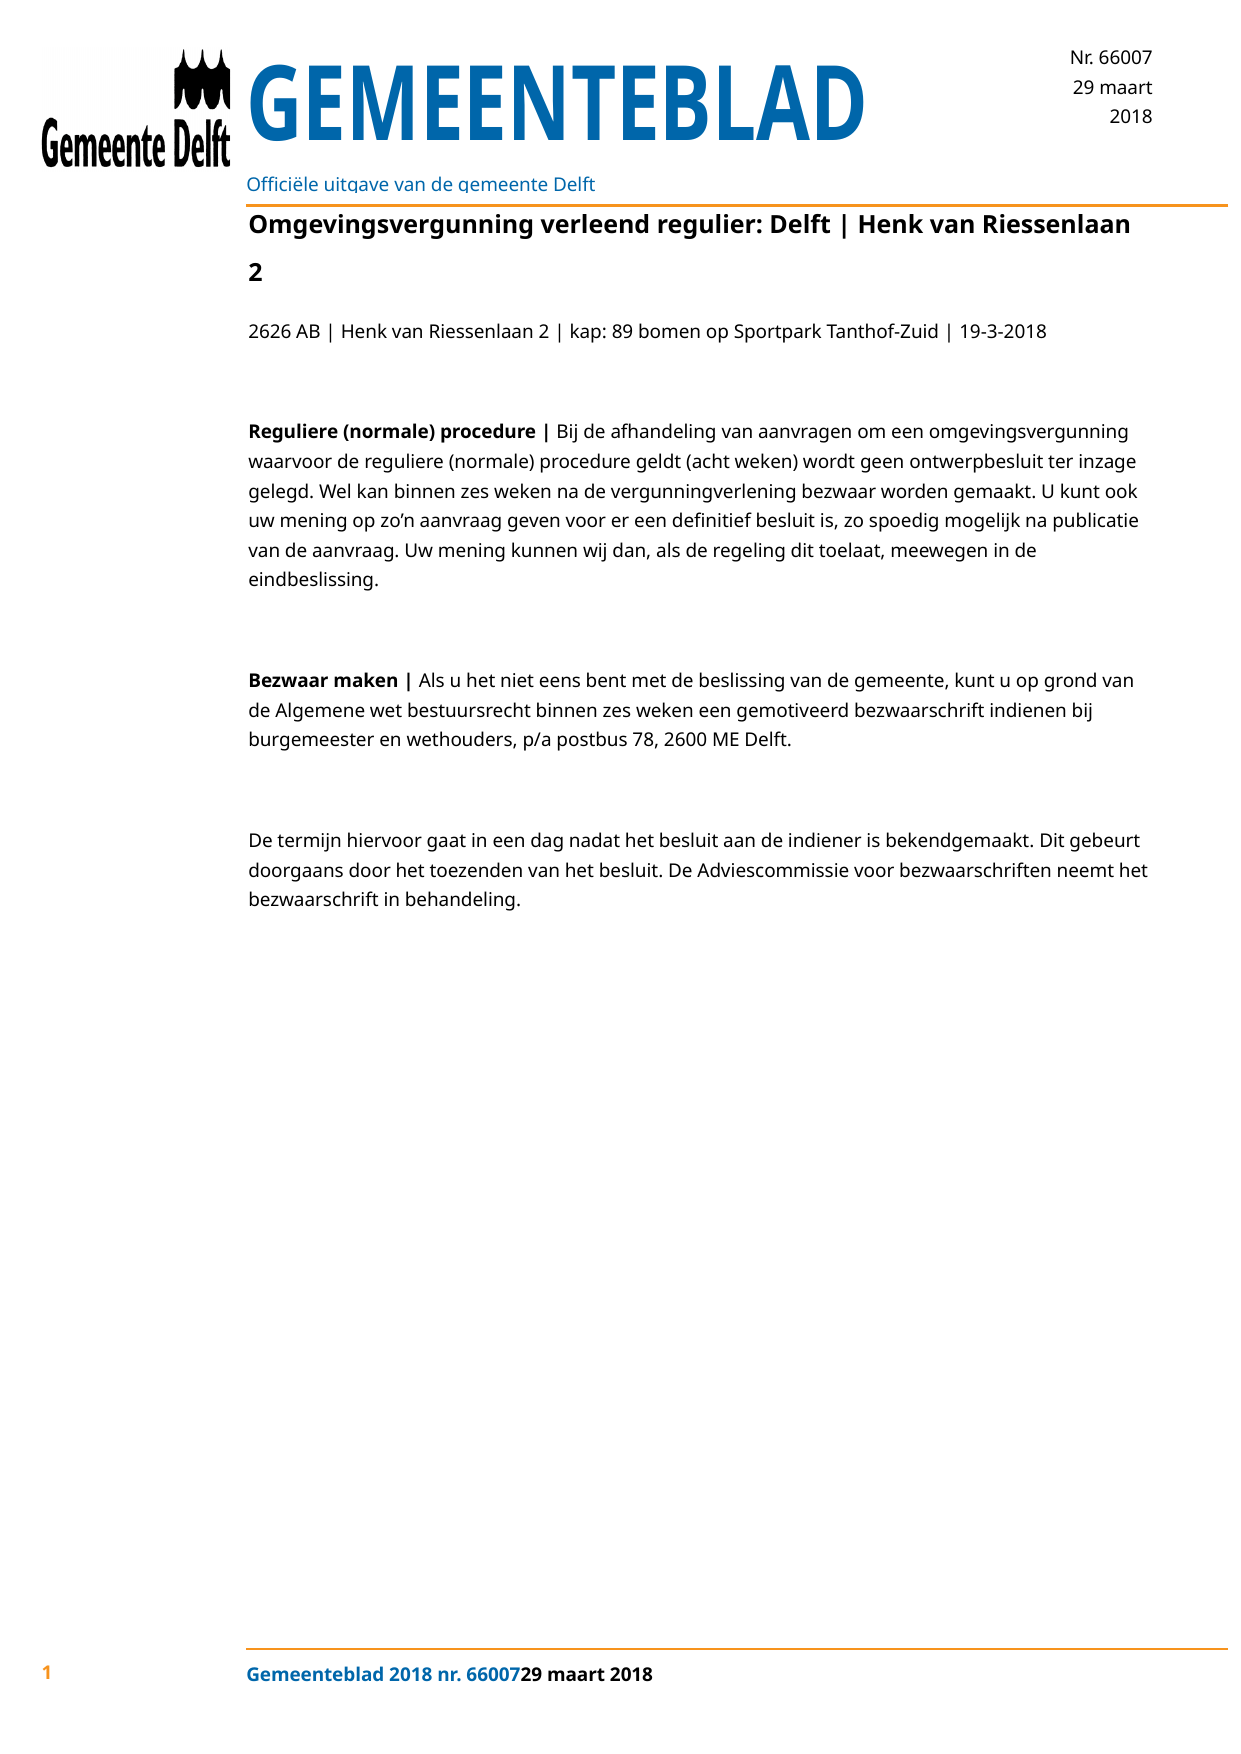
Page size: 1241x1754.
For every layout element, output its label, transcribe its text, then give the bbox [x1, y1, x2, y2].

text Omgevingsvergunning verleend regulier: Delft | Henk van Riessenlaan 2 [248, 207, 1152, 288]
text Bezwaar maken | Als u het niet eens bent met de beslissing van de gemeente, kunt u op grond van de Algemene wet bestuursrecht binnen zes weken een gemotiveerd bezwaarschrift indienen bij burgemeester en wethouders, p/a postbus 78, 2600 ME Delft. [248, 667, 1152, 752]
text 2626 AB | Henk van Riessenlaan 2 | kap: 89 bomen op Sportpark Tanthof-Zuid | 19-3-2018 [248, 318, 1152, 344]
picture [41, 47, 231, 172]
text De termijn hiervoor gaat in een dag nadat het besluit aan de indiener is bekendgemaakt. Dit gebeurt doorgaans door het toezenden van het besluit. De Adviescommissie voor bezwaarschriften neemt het bezwaarschrift in behandeling. [248, 827, 1152, 912]
text Reguliere (normale) procedure | Bij de afhandeling van aanvragen om een omgevingsvergunning waarvoor de reguliere (normale) procedure geldt (acht weken) wordt geen ontwerpbesluit ter inzage gelegd. Wel kan binnen zes weken na de vergunningverlening bezwaar worden gemaakt. U kunt ook uw mening op zo’n aanvraag geven voor er een definitief besluit is, zo spoedig mogelijk na publicatie van de aanvraag. Uw mening kunnen wij dan, als de regeling dit toelaat, meewegen in de eindbeslissing. [248, 419, 1152, 592]
